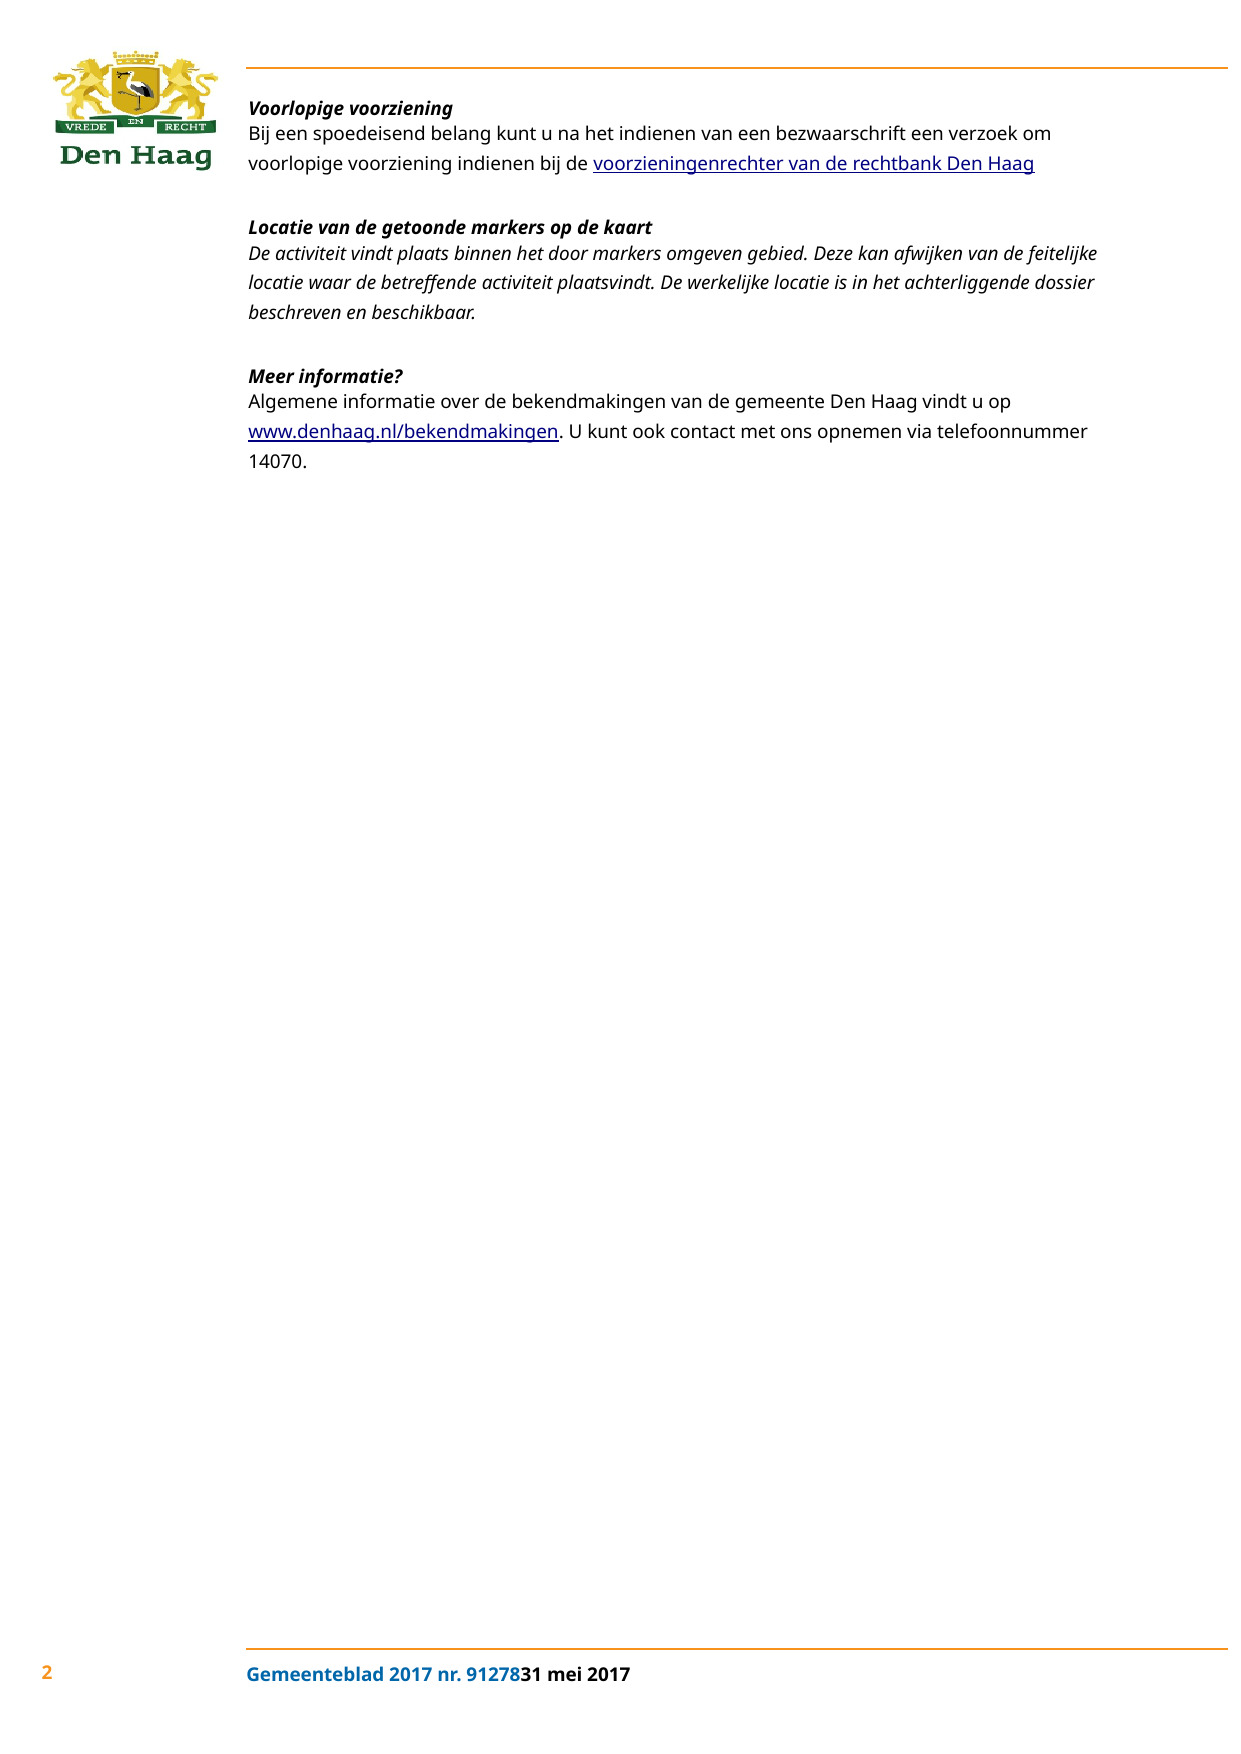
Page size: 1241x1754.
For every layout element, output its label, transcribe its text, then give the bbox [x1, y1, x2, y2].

text Locatie van de getoonde markers op de kaart [248, 214, 1152, 240]
text Bij een spoedeisend belang kunt u na het indienen van een bezwaarschrift een verzoek om voorlopige voorziening indienen bij de voorzieningenrechter van de rechtbank Den Haag [248, 121, 1152, 176]
text Meer informatie? [248, 363, 1152, 389]
text Algemene informatie over de bekendmakingen van de gemeente Den Haag vindt u op www.denhaag.nl/bekendmakingen. U kunt ook contact met ons opnemen via telefoonnummer 14070. [248, 389, 1152, 473]
text Voorlopige voorziening [248, 95, 1152, 121]
text De activiteit vindt plaats binnen het door markers omgeven gebied. Deze kan afwijken van de feitelijke locatie waar de betreffende activiteit plaatsvindt. De werkelijke locatie is in het achterliggende dossier beschreven en beschikbaar. [248, 240, 1152, 325]
picture [41, 47, 231, 172]
